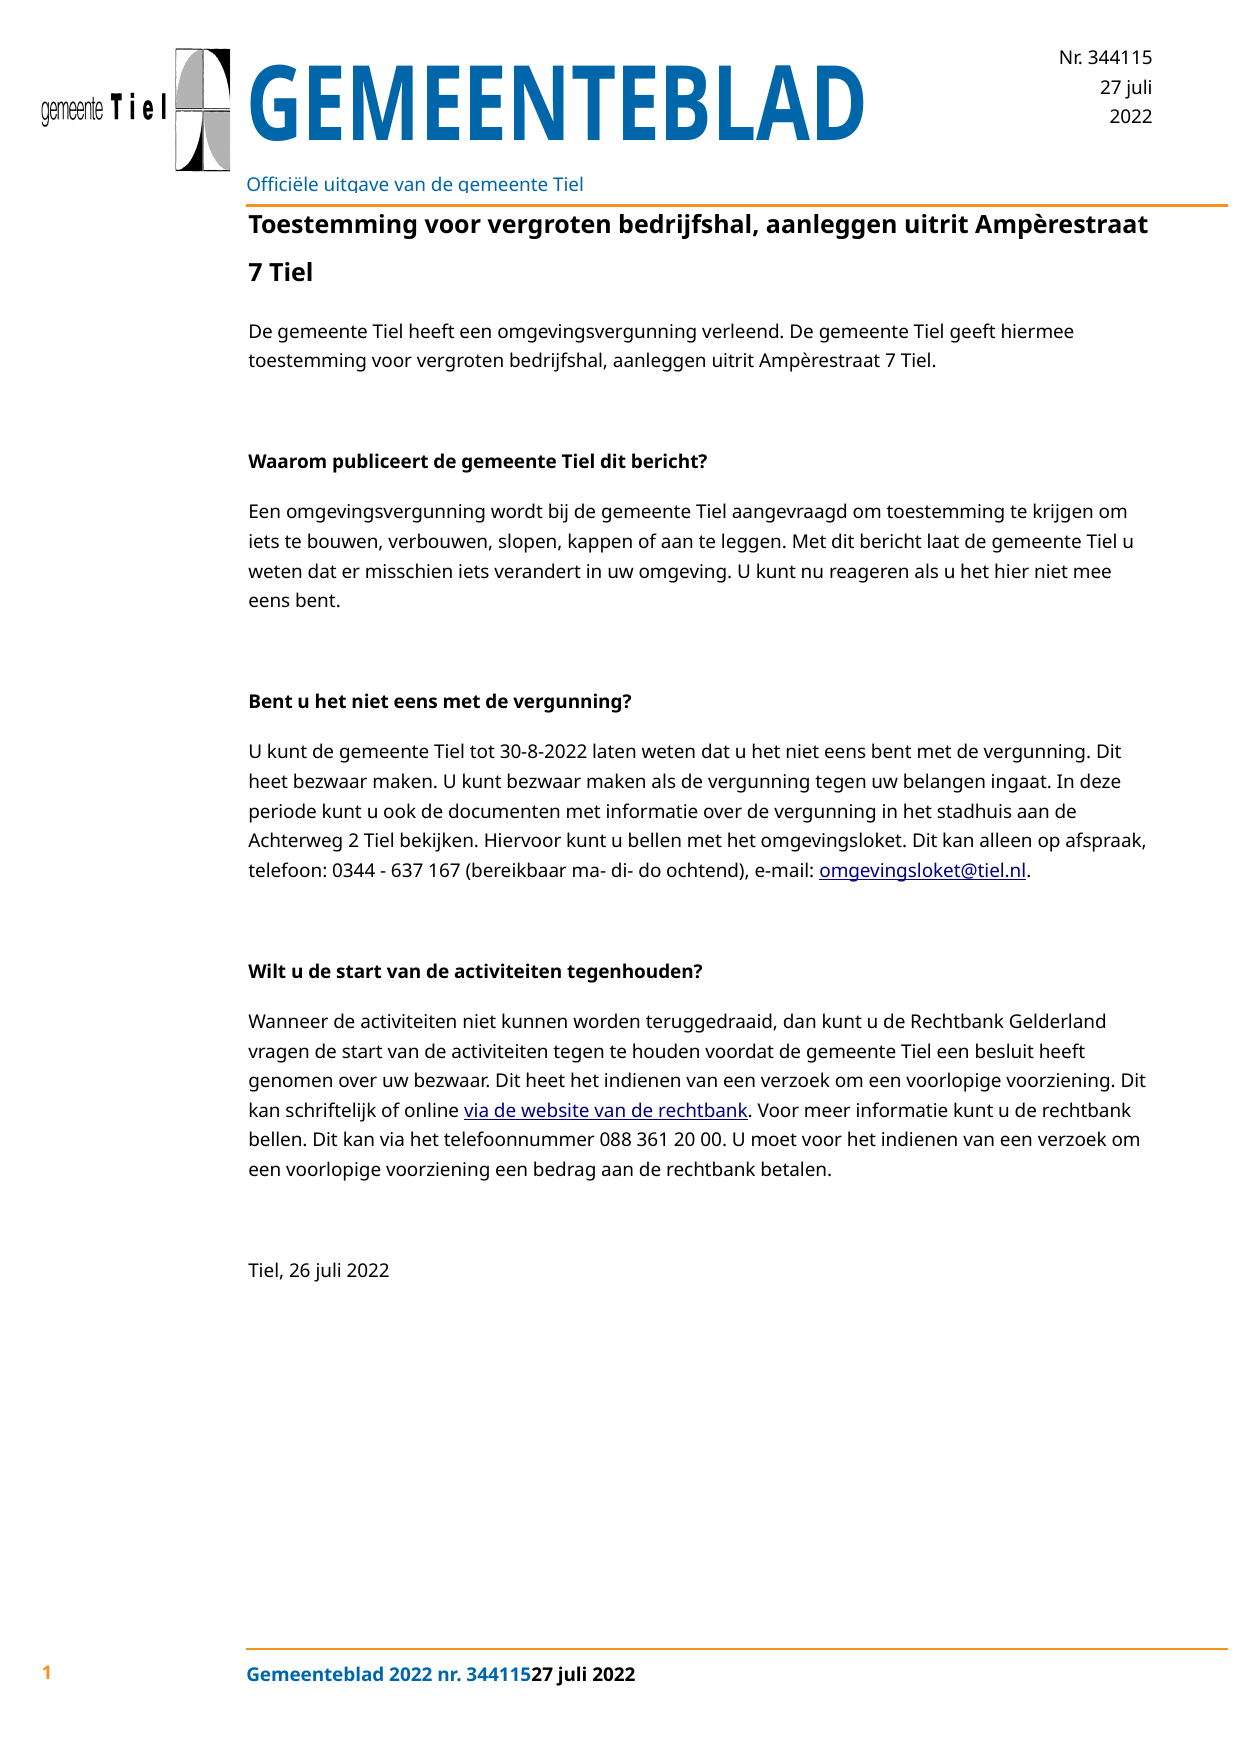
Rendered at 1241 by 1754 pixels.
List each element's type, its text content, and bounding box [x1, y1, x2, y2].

text De gemeente Tiel heeft een omgevingsvergunning verleend. De gemeente Tiel geeft hiermee toestemming voor vergroten bedrijfshal, aanleggen uitrit Ampèrestraat 7 Tiel. [248, 318, 1152, 373]
text Bent u het niet eens met de vergunning? [248, 688, 1152, 714]
text Waarom publiceert de gemeente Tiel dit bericht? [248, 448, 1152, 474]
text U kunt de gemeente Tiel tot 30-8-2022 laten weten dat u het niet eens bent met de vergunning. Dit heet bezwaar maken. U kunt bezwaar maken als de vergunning tegen uw belangen ingaat. In deze periode kunt u ook de documenten met informatie over de vergunning in het stadhuis aan de Achterweg 2 Tiel bekijken. Hiervoor kunt u bellen met het omgevingsloket. Dit kan alleen op afspraak, telefoon: 0344 - 637 167 (bereikbaar ma- di- do ochtend), e-mail: omgevingsloket@tiel.nl. [248, 739, 1152, 883]
text Wanneer de activiteiten niet kunnen worden teruggedraaid, dan kunt u de Rechtbank Gelderland vragen de start van de activiteiten tegen te houden voordat de gemeente Tiel een besluit heeft genomen over uw bezwaar. Dit heet het indienen van een verzoek om een voorlopige voorziening. Dit kan schriftelijk of online via de website van de rechtbank. Voor meer informatie kunt u de rechtbank bellen. Dit kan via het telefoonnummer 088 361 20 00. U moet voor het indienen van een verzoek om een voorlopige voorziening een bedrag aan de rechtbank betalen. [248, 1008, 1152, 1182]
text Een omgevingsvergunning wordt bij de gemeente Tiel aangevraagd om toestemming te krijgen om iets te bouwen, verbouwen, slopen, kappen of aan te leggen. Met dit bericht laat de gemeente Tiel u weten dat er misschien iets verandert in uw omgeving. U kunt nu reageren als u het hier niet mee eens bent. [248, 499, 1152, 613]
picture [41, 47, 231, 172]
text Wilt u de start van de activiteiten tegenhouden? [248, 958, 1152, 984]
text Tiel, 26 juli 2022 [248, 1257, 1152, 1283]
text Toestemming voor vergroten bedrijfshal, aanleggen uitrit Ampèrestraat 7 Tiel [248, 207, 1152, 288]
